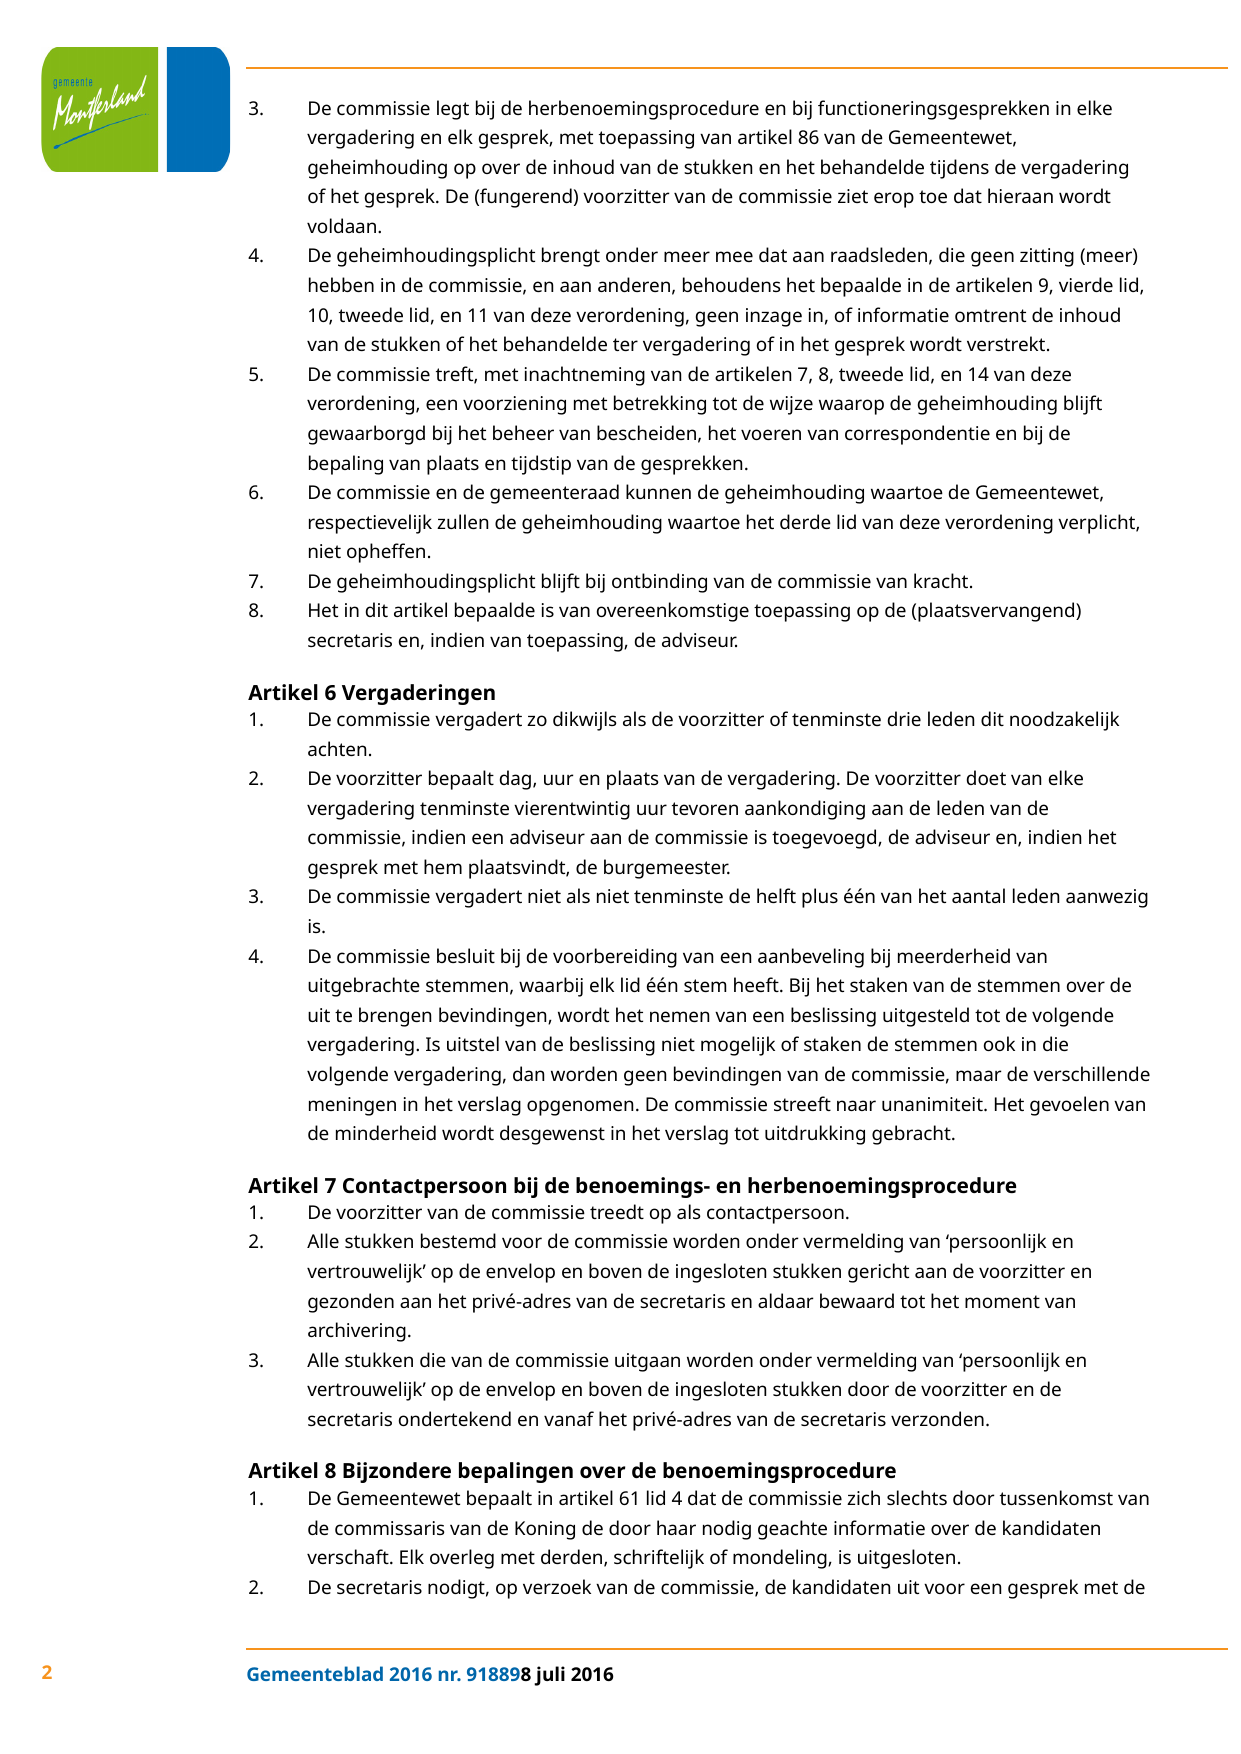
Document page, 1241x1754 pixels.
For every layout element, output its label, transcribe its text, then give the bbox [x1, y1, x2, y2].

list Het in dit artikel bepaalde is van overeenkomstige toepassing op de (plaatsvervangend) secretaris en, indien van toepassing, de adviseur. [248, 598, 1152, 653]
text Artikel 7 Contactpersoon bij de benoemings- en herbenoemingsprocedure [248, 1171, 1152, 1199]
list Alle stukken die van de commissie uitgaan worden onder vermelding van ‘persoonlijk en vertrouwelijk’ op de envelop en boven de ingesloten stukken door de voorzitter en de secretaris ondertekend en vanaf het privé-adres van de secretaris verzonden. [248, 1347, 1152, 1432]
list De voorzitter bepaalt dag, uur en plaats van de vergadering. De voorzitter doet van elke vergadering tenminste vierentwintig uur tevoren aankondiging aan de leden van de commissie, indien een adviseur aan de commissie is toegevoegd, de adviseur en, indien het gesprek met hem plaatsvindt, de burgemeester. [248, 765, 1152, 880]
list De geheimhoudingsplicht brengt onder meer mee dat aan raadsleden, die geen zitting (meer) hebben in de commissie, en aan anderen, behoudens het bepaalde in de artikelen 9, vierde lid, 10, tweede lid, en 11 van deze verordening, geen inzage in, of informatie omtrent de inhoud van de stukken of het behandelde ter vergadering of in het gesprek wordt verstrekt. [248, 243, 1152, 357]
list De commissie besluit bij de voorbereiding van een aanbeveling bij meerderheid van uitgebrachte stemmen, waarbij elk lid één stem heeft. Bij het staken van de stemmen over de uit te brengen bevindingen, wordt het nemen van een beslissing uitgesteld tot de volgende vergadering. Is uitstel van de beslissing niet mogelijk of staken de stemmen ook in die volgende vergadering, dan worden geen bevindingen van de commissie, maar de verschillende meningen in het verslag opgenomen. De commissie streeft naar unanimiteit. Het gevoelen van de minderheid wordt desgewenst in het verslag tot uitdrukking gebracht. [248, 943, 1152, 1146]
list De commissie vergadert niet als niet tenminste de helft plus één van het aantal leden aanwezig is. [248, 884, 1152, 939]
text Artikel 8 Bijzondere bepalingen over de benoemingsprocedure [248, 1457, 1152, 1485]
list De secretaris nodigt, op verzoek van de commissie, de kandidaten uit voor een gesprek met de [248, 1574, 1152, 1599]
list De Gemeentewet bepaalt in artikel 61 lid 4 dat de commissie zich slechts door tussenkomst van de commissaris van de Koning de door haar nodig geachte informatie over de kandidaten verschaft. Elk overleg met derden, schriftelijk of mondeling, is uitgesloten. [248, 1485, 1152, 1570]
list De geheimhoudingsplicht blijft bij ontbinding van de commissie van kracht. [248, 568, 1152, 594]
list De commissie vergadert zo dikwijls als de voorzitter of tenminste drie leden dit noodzakelijk achten. [248, 706, 1152, 761]
picture [41, 47, 231, 172]
list De voorzitter van de commissie treedt op als contactpersoon. [248, 1199, 1152, 1225]
list De commissie en de gemeenteraad kunnen de geheimhouding waartoe de Gemeentewet, respectievelijk zullen de geheimhouding waartoe het derde lid van deze verordening verplicht, niet opheffen. [248, 479, 1152, 564]
list De commissie legt bij de herbenoemingsprocedure en bij functioneringsgesprekken in elke vergadering en elk gesprek, met toepassing van artikel 86 van de Gemeentewet, geheimhouding op over de inhoud van de stukken en het behandelde tijdens de vergadering of het gesprek. De (fungerend) voorzitter van de commissie ziet erop toe dat hieraan wordt voldaan. [248, 95, 1152, 239]
list Alle stukken bestemd voor de commissie worden onder vermelding van ‘persoonlijk en vertrouwelijk’ op de envelop en boven de ingesloten stukken gericht aan de voorzitter en gezonden aan het privé-adres van de secretaris en aldaar bewaard tot het moment van archivering. [248, 1229, 1152, 1343]
text Artikel 6 Vergaderingen [248, 678, 1152, 706]
list De commissie treft, met inachtneming van de artikelen 7, 8, tweede lid, en 14 van deze verordening, een voorziening met betrekking tot de wijze waarop de geheimhouding blijft gewaarborgd bij het beheer van bescheiden, het voeren van correspondentie en bij de bepaling van plaats en tijdstip van de gesprekken. [248, 361, 1152, 476]
